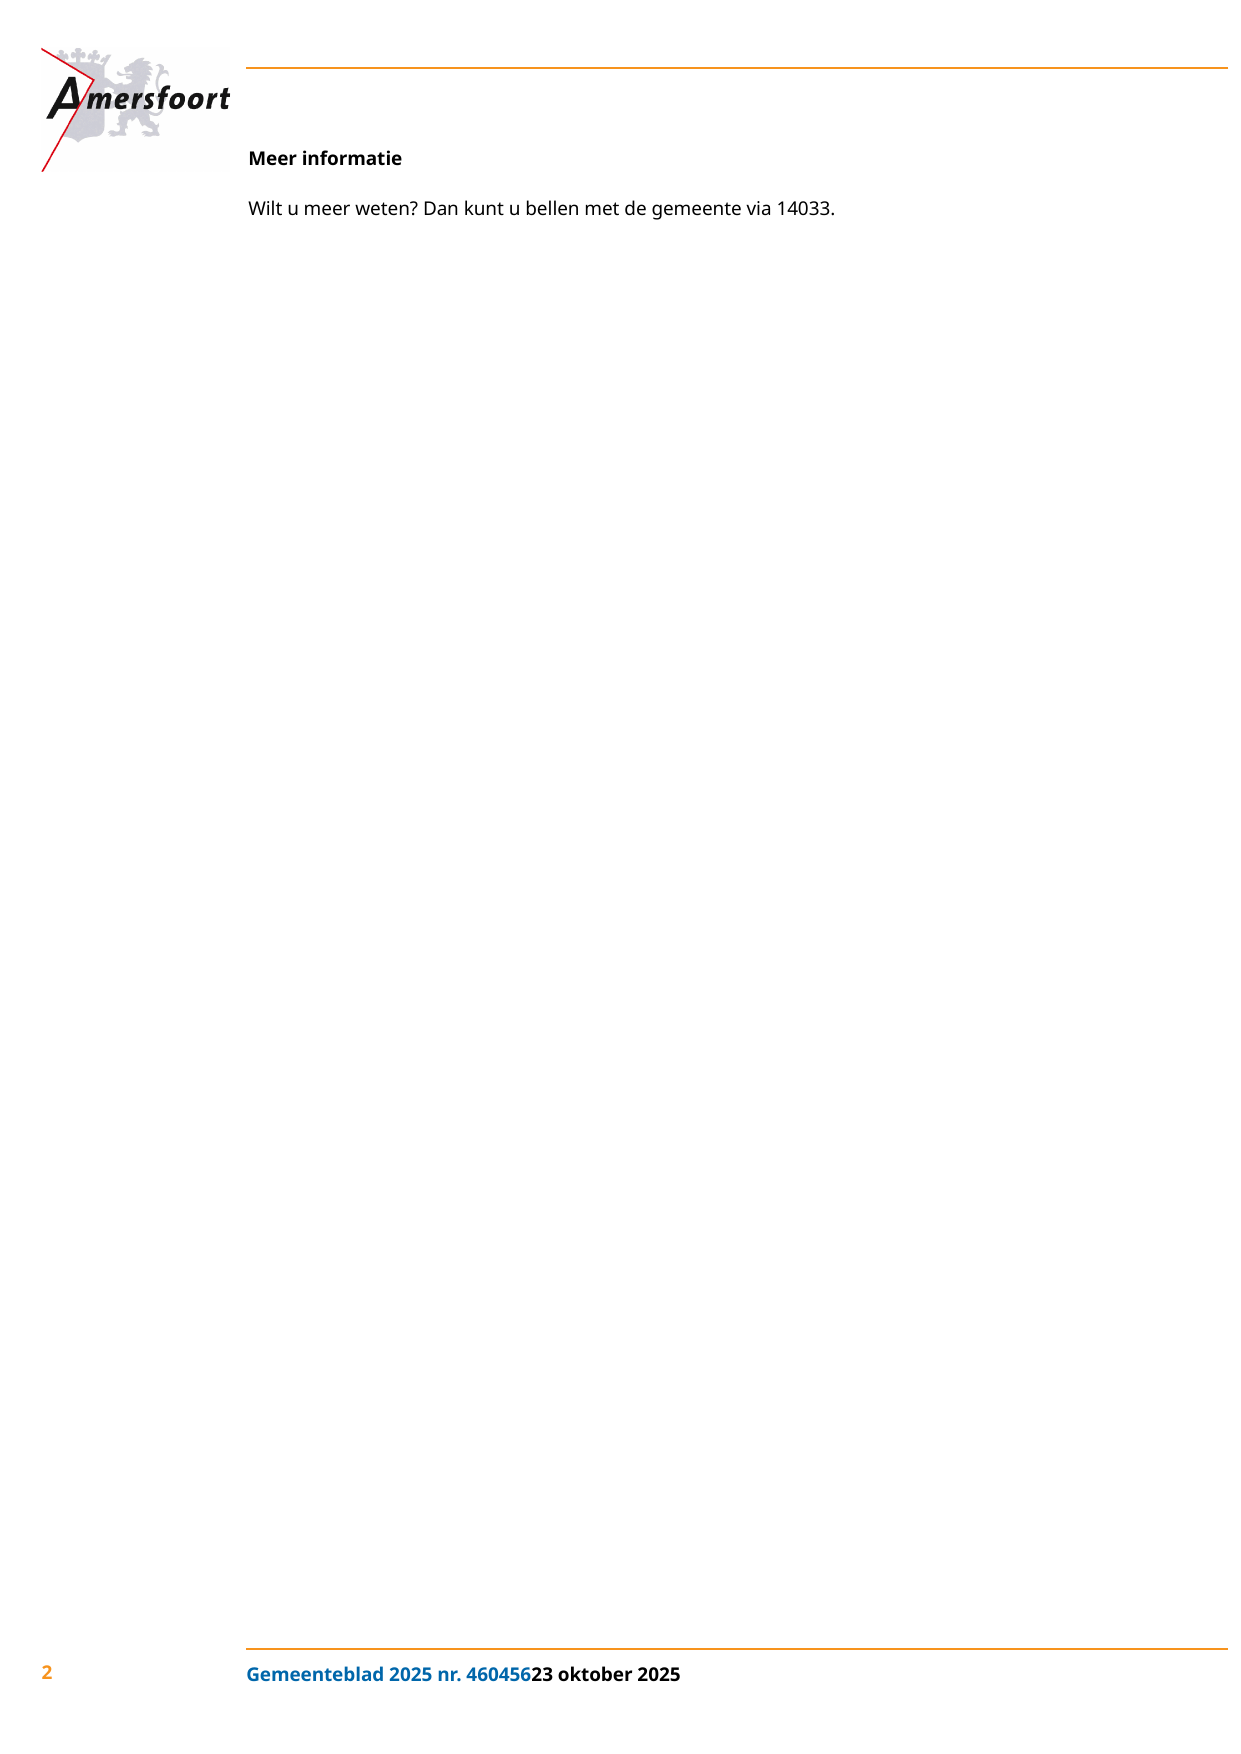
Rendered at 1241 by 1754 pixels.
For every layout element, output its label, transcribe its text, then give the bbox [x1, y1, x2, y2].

picture [41, 47, 231, 172]
text Wilt u meer weten? Dan kunt u bellen met de gemeente via 14033. [248, 196, 1152, 221]
text Meer informatie [248, 145, 1152, 171]
